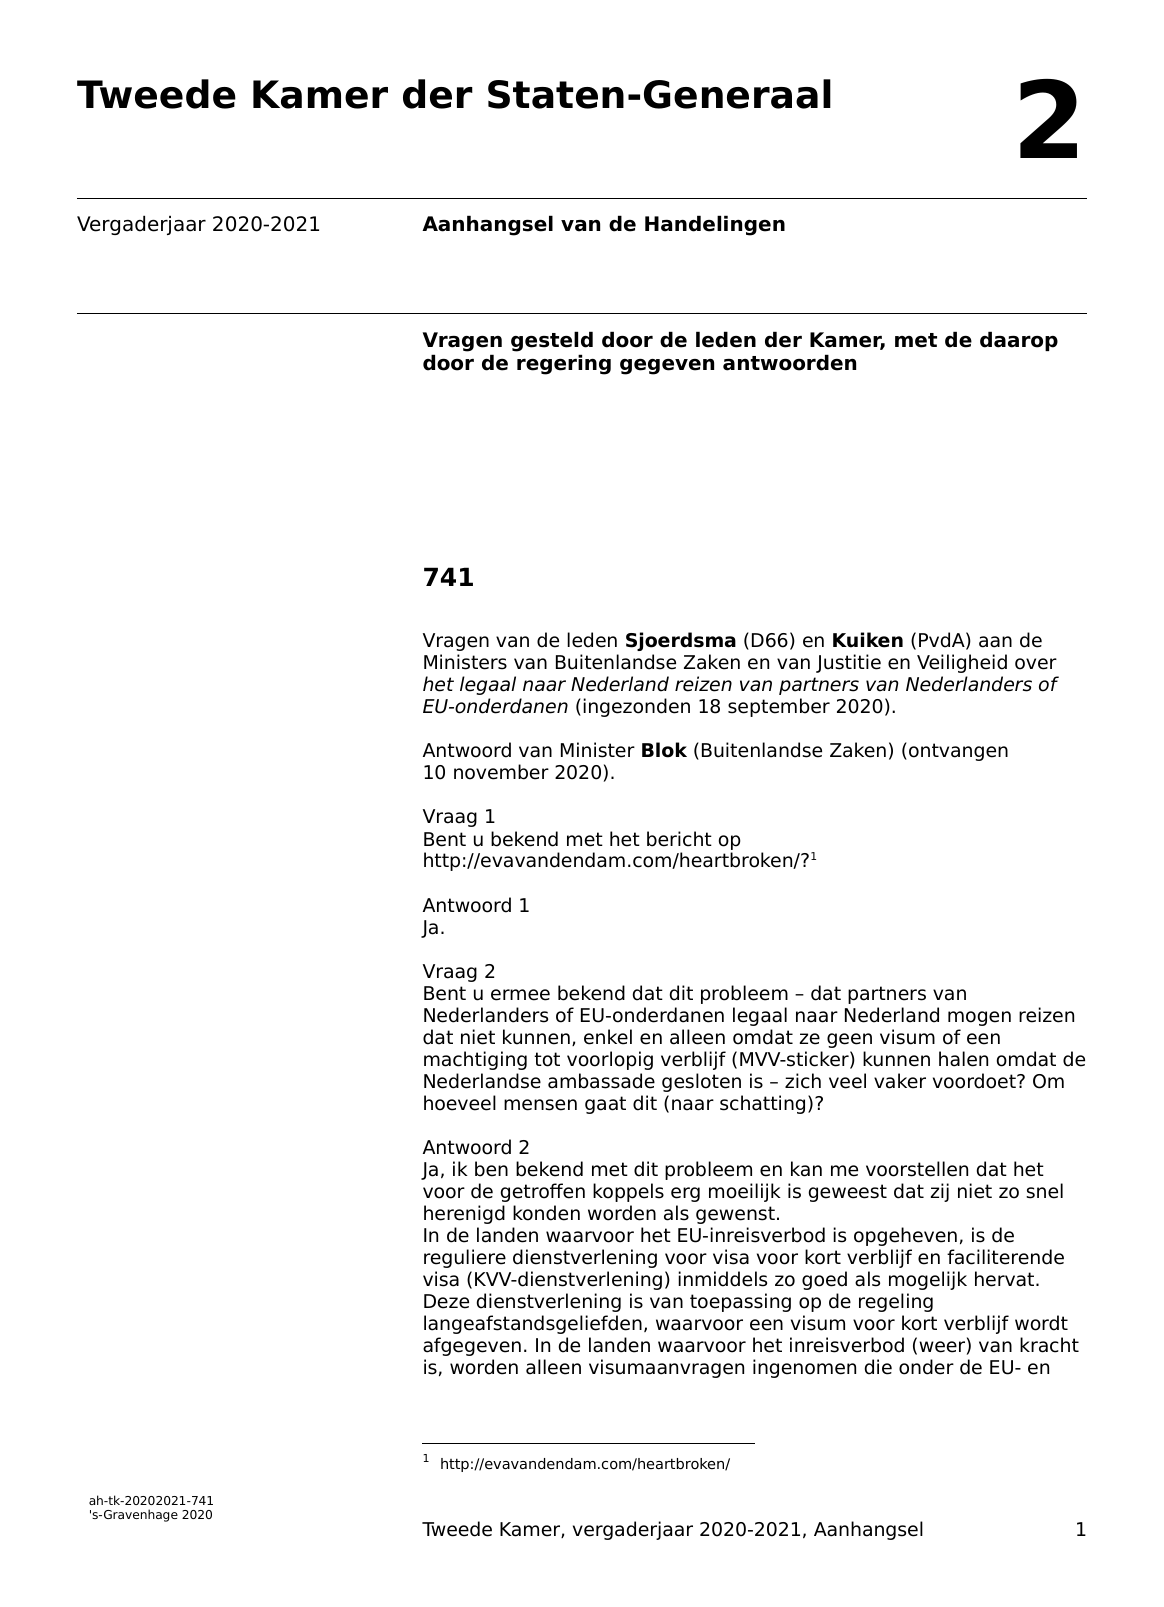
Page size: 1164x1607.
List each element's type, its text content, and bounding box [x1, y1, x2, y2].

text 741 [422, 563, 1087, 592]
table_header Tweede Kamer der Staten-Generaal [77, 59, 886, 198]
text http://evavandendam.com/heartbroken/ [422, 1452, 1087, 1474]
table_cell Vragen gesteld door de leden der Kamer, met de daarop door de regering gegeven antwoorden [422, 314, 1087, 375]
text Bent u ermee bekend dat dit probleem – dat partners van Nederlanders of EU-onderdanen legaal naar Nederland mogen reizen dat niet kunnen, enkel en alleen omdat ze geen visum of een machtiging tot voorlopig verblijf (MVV-sticker) kunnen halen omdat de Nederlandse ambassade gesloten is – zich veel vaker voordoet? Om hoeveel mensen gaat dit (naar schatting)? [422, 983, 1087, 1114]
table_cell [77, 314, 422, 375]
text 's-Gravenhage 2020 [88, 1508, 323, 1522]
text In de landen waarvoor het EU-inreisverbod is opgeheven, is de reguliere dienstverlening voor visa voor kort verblijf en faciliterende visa (KVV-dienstverlening) inmiddels zo goed als mogelijk hervat. Deze dienstverlening is van toepassing op de regeling langeafstandsgeliefden, waarvoor een visum voor kort verblijf wordt afgegeven. In de landen waarvoor het inreisverbod (weer) van kracht is, worden alleen visumaanvragen ingenomen die onder de EU- en [422, 1225, 1087, 1378]
text Ja, ik ben bekend met dit probleem en kan me voorstellen dat het voor de getroffen koppels erg moeilijk is geweest dat zij niet zo snel herenigd konden worden als gewenst. [422, 1159, 1087, 1225]
text ah-tk-20202021-741 [88, 1494, 323, 1508]
table_cell Aanhangsel van de Handelingen [422, 199, 1087, 313]
text Vraag 1 [422, 806, 1087, 828]
table_cell Vergaderjaar 2020-2021 [77, 199, 422, 313]
table_header 2 [886, 59, 1087, 198]
text Antwoord 1 [422, 894, 1087, 917]
text Vragen van de leden Sjoerdsma (D66) en Kuiken (PvdA) aan de Ministers van Buitenlandse Zaken en van Justitie en Veiligheid over het legaal naar Nederland reizen van partners van Nederlanders of EU-onderdanen (ingezonden 18 september 2020). [422, 630, 1087, 718]
text Bent u bekend met het bericht op http://evavandendam.com/heartbroken/? [422, 828, 1087, 872]
text Ja. [422, 917, 1087, 938]
text Vraag 2 [422, 961, 1087, 983]
text Antwoord van Minister Blok (Buitenlandse Zaken) (ontvangen 10 november 2020). [422, 740, 1087, 784]
text Antwoord 2 [422, 1137, 1087, 1159]
